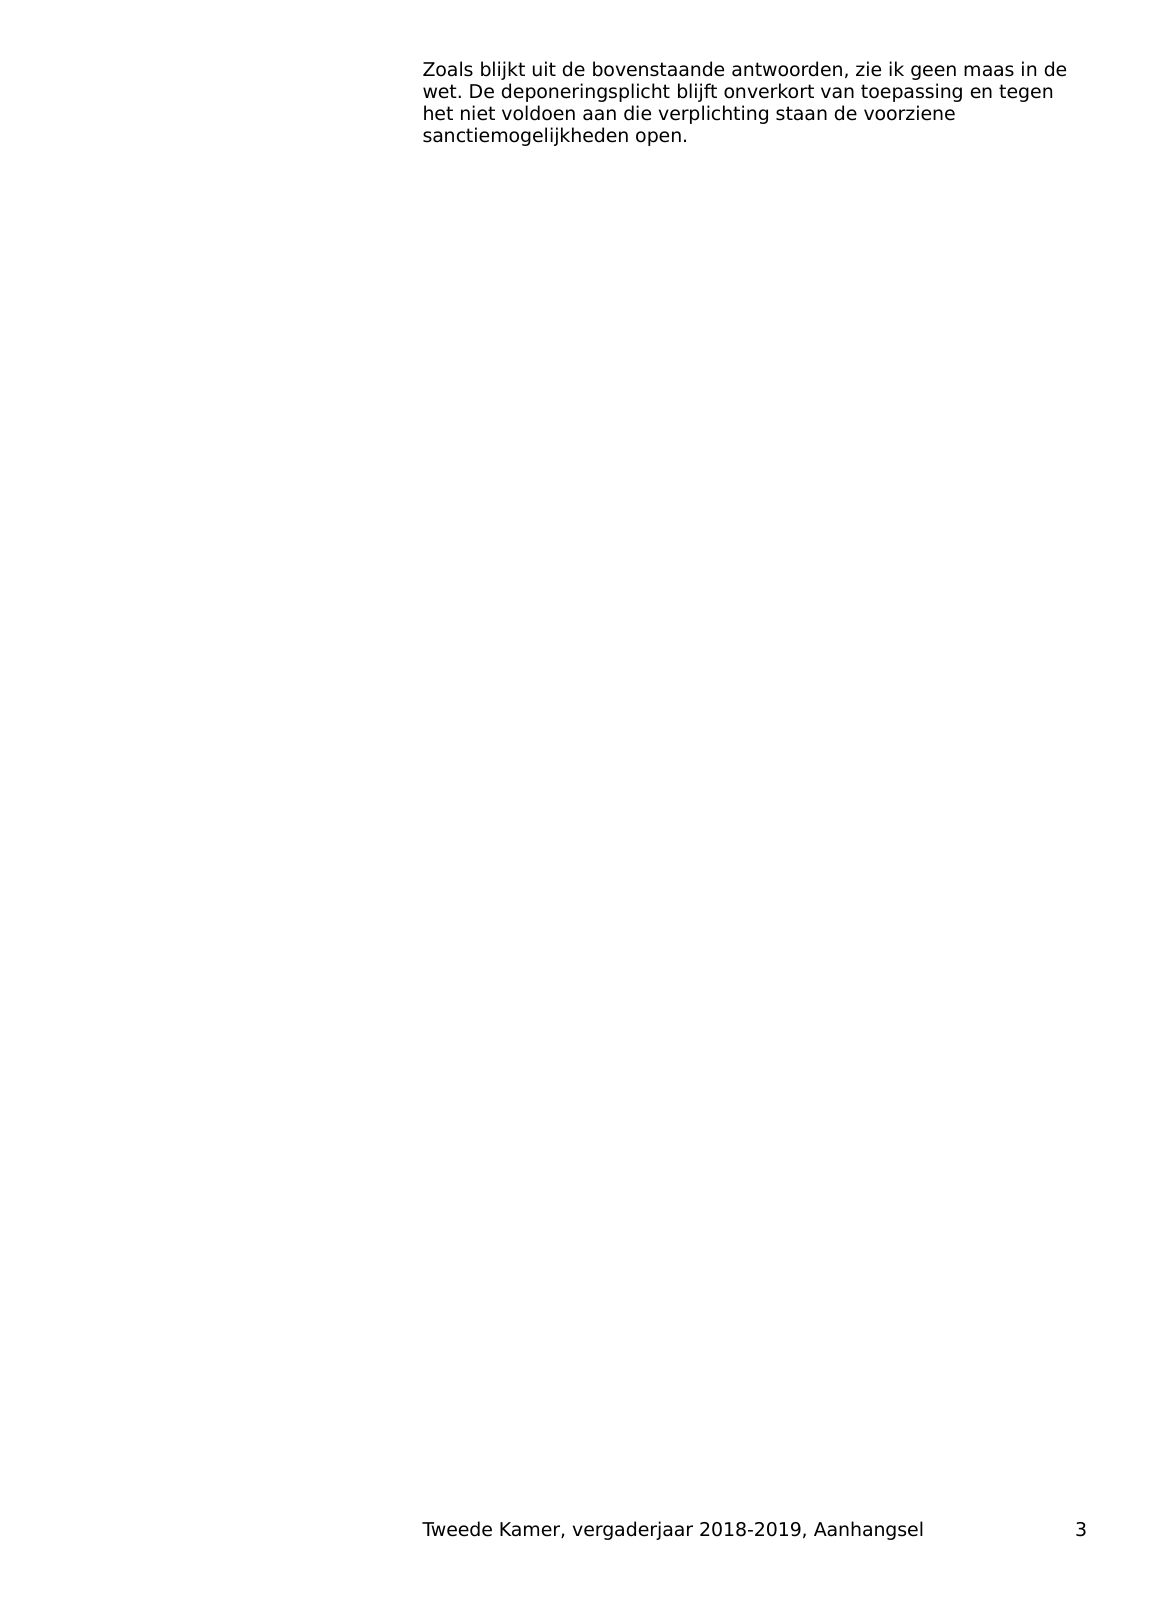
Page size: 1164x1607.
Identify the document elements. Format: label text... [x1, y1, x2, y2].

text Zoals blijkt uit de bovenstaande antwoorden, zie ik geen maas in de wet. De deponeringsplicht blijft onverkort van toepassing en tegen het niet voldoen aan die verplichting staan de voorziene sanctiemogelijkheden open. [422, 59, 1087, 147]
